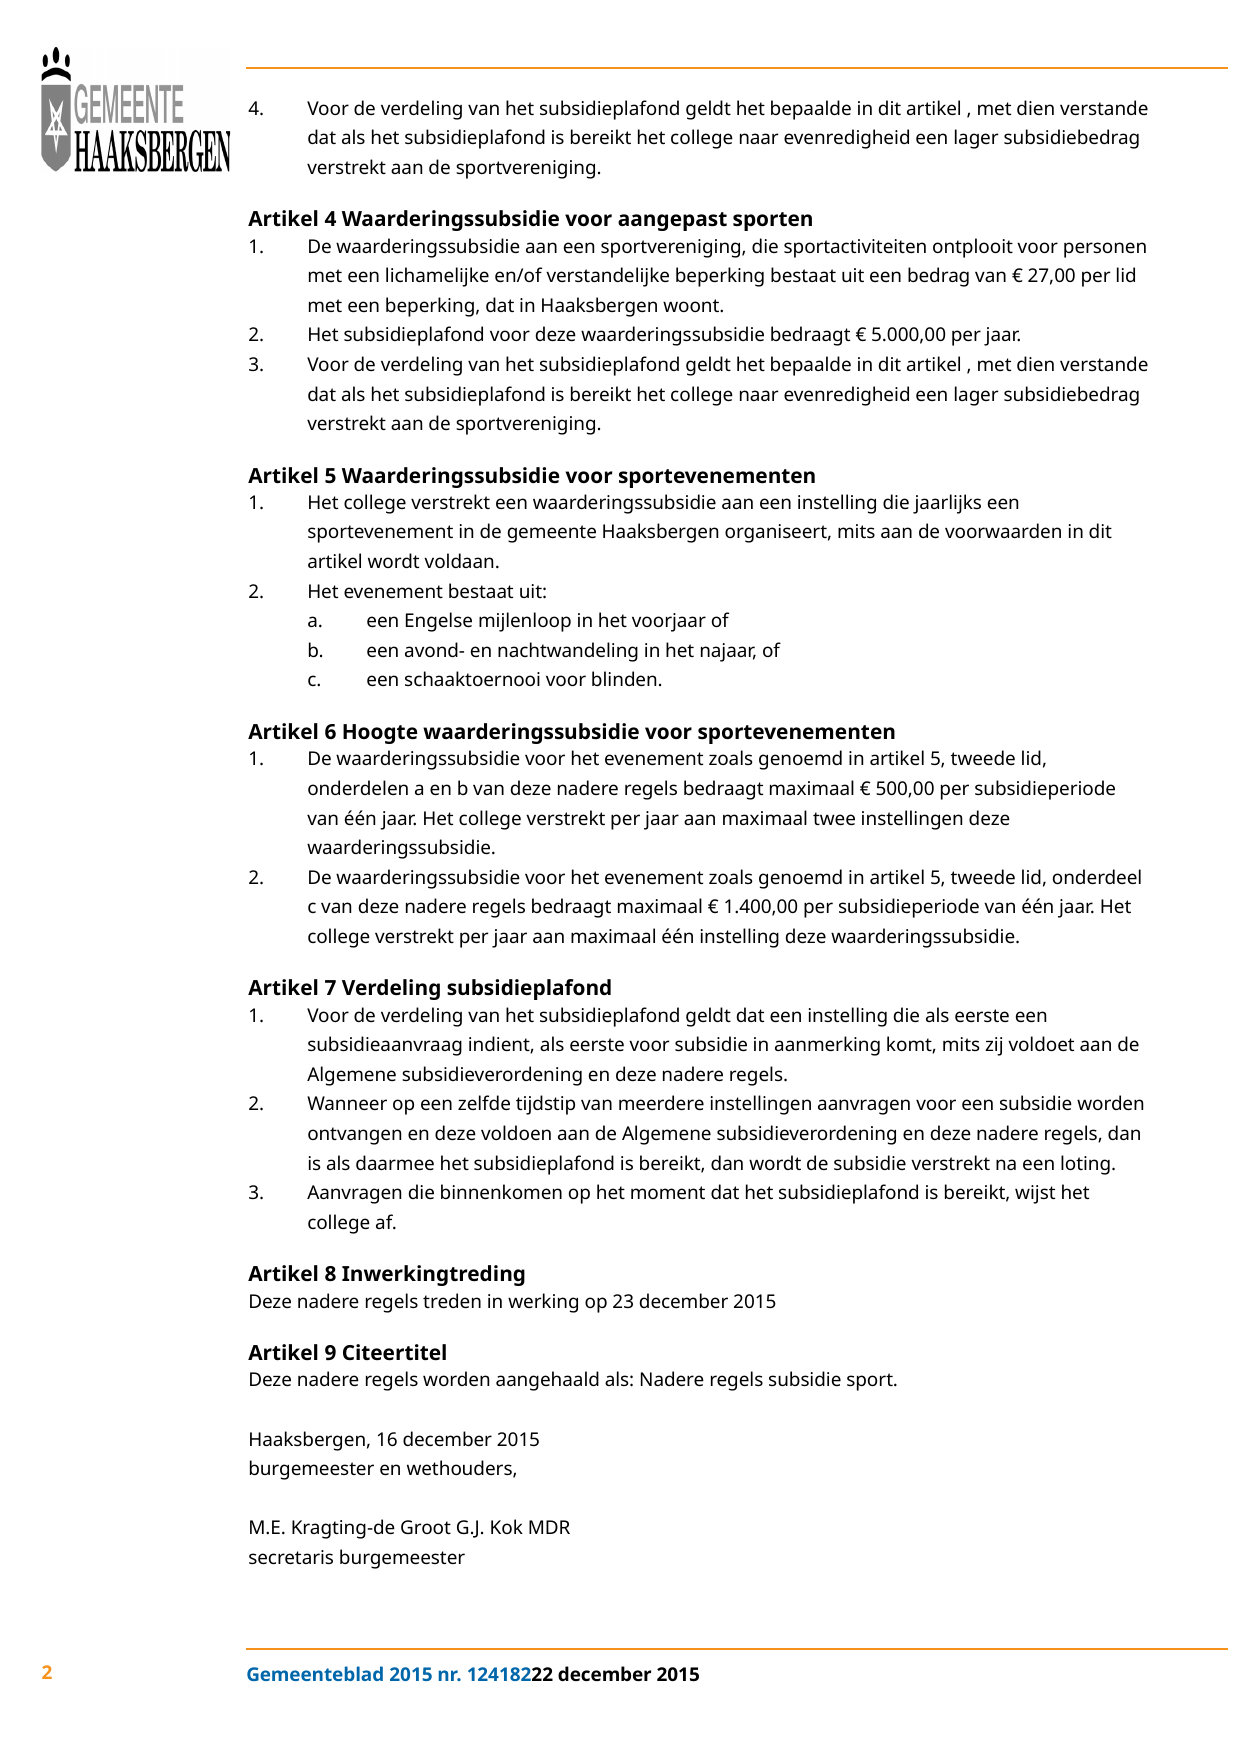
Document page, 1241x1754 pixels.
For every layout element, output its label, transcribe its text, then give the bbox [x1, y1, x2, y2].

text burgemeester en wethouders, [248, 1455, 1152, 1481]
list Wanneer op een zelfde tijdstip van meerdere instellingen aanvragen voor een subsidie worden ontvangen en deze voldoen aan de Algemene subsidieverordening en deze nadere regels, dan is als daarmee het subsidieplafond is bereikt, dan wordt de subsidie verstrekt na een loting. [248, 1091, 1152, 1176]
list Voor de verdeling van het subsidieplafond geldt het bepaalde in dit artikel , met dien verstande dat als het subsidieplafond is bereikt het college naar evenredigheid een lager subsidiebedrag verstrekt aan de sportvereniging. [248, 351, 1152, 436]
text Haaksbergen, 16 december 2015 [248, 1426, 1152, 1452]
text secretaris burgemeester [248, 1544, 1152, 1570]
list Voor de verdeling van het subsidieplafond geldt dat een instelling die als eerste een subsidieaanvraag indient, als eerste voor subsidie in aanmerking komt, mits zij voldoet aan de Algemene subsidieverordening en deze nadere regels. [248, 1002, 1152, 1087]
list Het college verstrekt een waarderingssubsidie aan een instelling die jaarlijks een sportevenement in de gemeente Haaksbergen organiseert, mits aan de voorwaarden in dit artikel wordt voldaan. [248, 489, 1152, 574]
text Artikel 4 Waarderingssubsidie voor aangepast sporten [248, 204, 1152, 233]
list Voor de verdeling van het subsidieplafond geldt het bepaalde in dit artikel , met dien verstande dat als het subsidieplafond is bereikt het college naar evenredigheid een lager subsidiebedrag verstrekt aan de sportvereniging. [248, 95, 1152, 180]
text Deze nadere regels worden aangehaald als: Nadere regels subsidie sport. [248, 1367, 1152, 1392]
list De waarderingssubsidie voor het evenement zoals genoemd in artikel 5, tweede lid, onderdelen a en b van deze nadere regels bedraagt maximaal € 500,00 per subsidieperiode van één jaar. Het college verstrekt per jaar aan maximaal twee instellingen deze waarderingssubsidie. [248, 746, 1152, 860]
text M.E. Kragting-de Groot G.J. Kok MDR [248, 1514, 1152, 1540]
list een avond- en nachtwandeling in het najaar, of [307, 637, 1152, 663]
list De waarderingssubsidie aan een sportvereniging, die sportactiviteiten ontplooit voor personen met een lichamelijke en/of verstandelijke beperking bestaat uit een bedrag van € 27,00 per lid met een beperking, dat in Haaksbergen woont. [248, 233, 1152, 318]
text Artikel 8 Inwerkingtreding [248, 1259, 1152, 1288]
text Artikel 5 Waarderingssubsidie voor sportevenementen [248, 461, 1152, 489]
list Aanvragen die binnenkomen op het moment dat het subsidieplafond is bereikt, wijst het college af. [248, 1179, 1152, 1235]
list Het evenement bestaat uit: [248, 578, 1152, 604]
text Artikel 6 Hoogte waarderingssubsidie voor sportevenementen [248, 717, 1152, 746]
text Deze nadere regels treden in werking op 23 december 2015 [248, 1288, 1152, 1313]
list Het subsidieplafond voor deze waarderingssubsidie bedraagt € 5.000,00 per jaar. [248, 322, 1152, 347]
list een Engelse mijlenloop in het voorjaar of [307, 607, 1152, 633]
list De waarderingssubsidie voor het evenement zoals genoemd in artikel 5, tweede lid, onderdeel c van deze nadere regels bedraagt maximaal € 1.400,00 per subsidieperiode van één jaar. Het college verstrekt per jaar aan maximaal één instelling deze waarderingssubsidie. [248, 864, 1152, 949]
picture [41, 47, 231, 172]
text Artikel 9 Citeertitel [248, 1338, 1152, 1367]
text Artikel 7 Verdeling subsidieplafond [248, 973, 1152, 1002]
list een schaaktoernooi voor blinden. [307, 667, 1152, 692]
